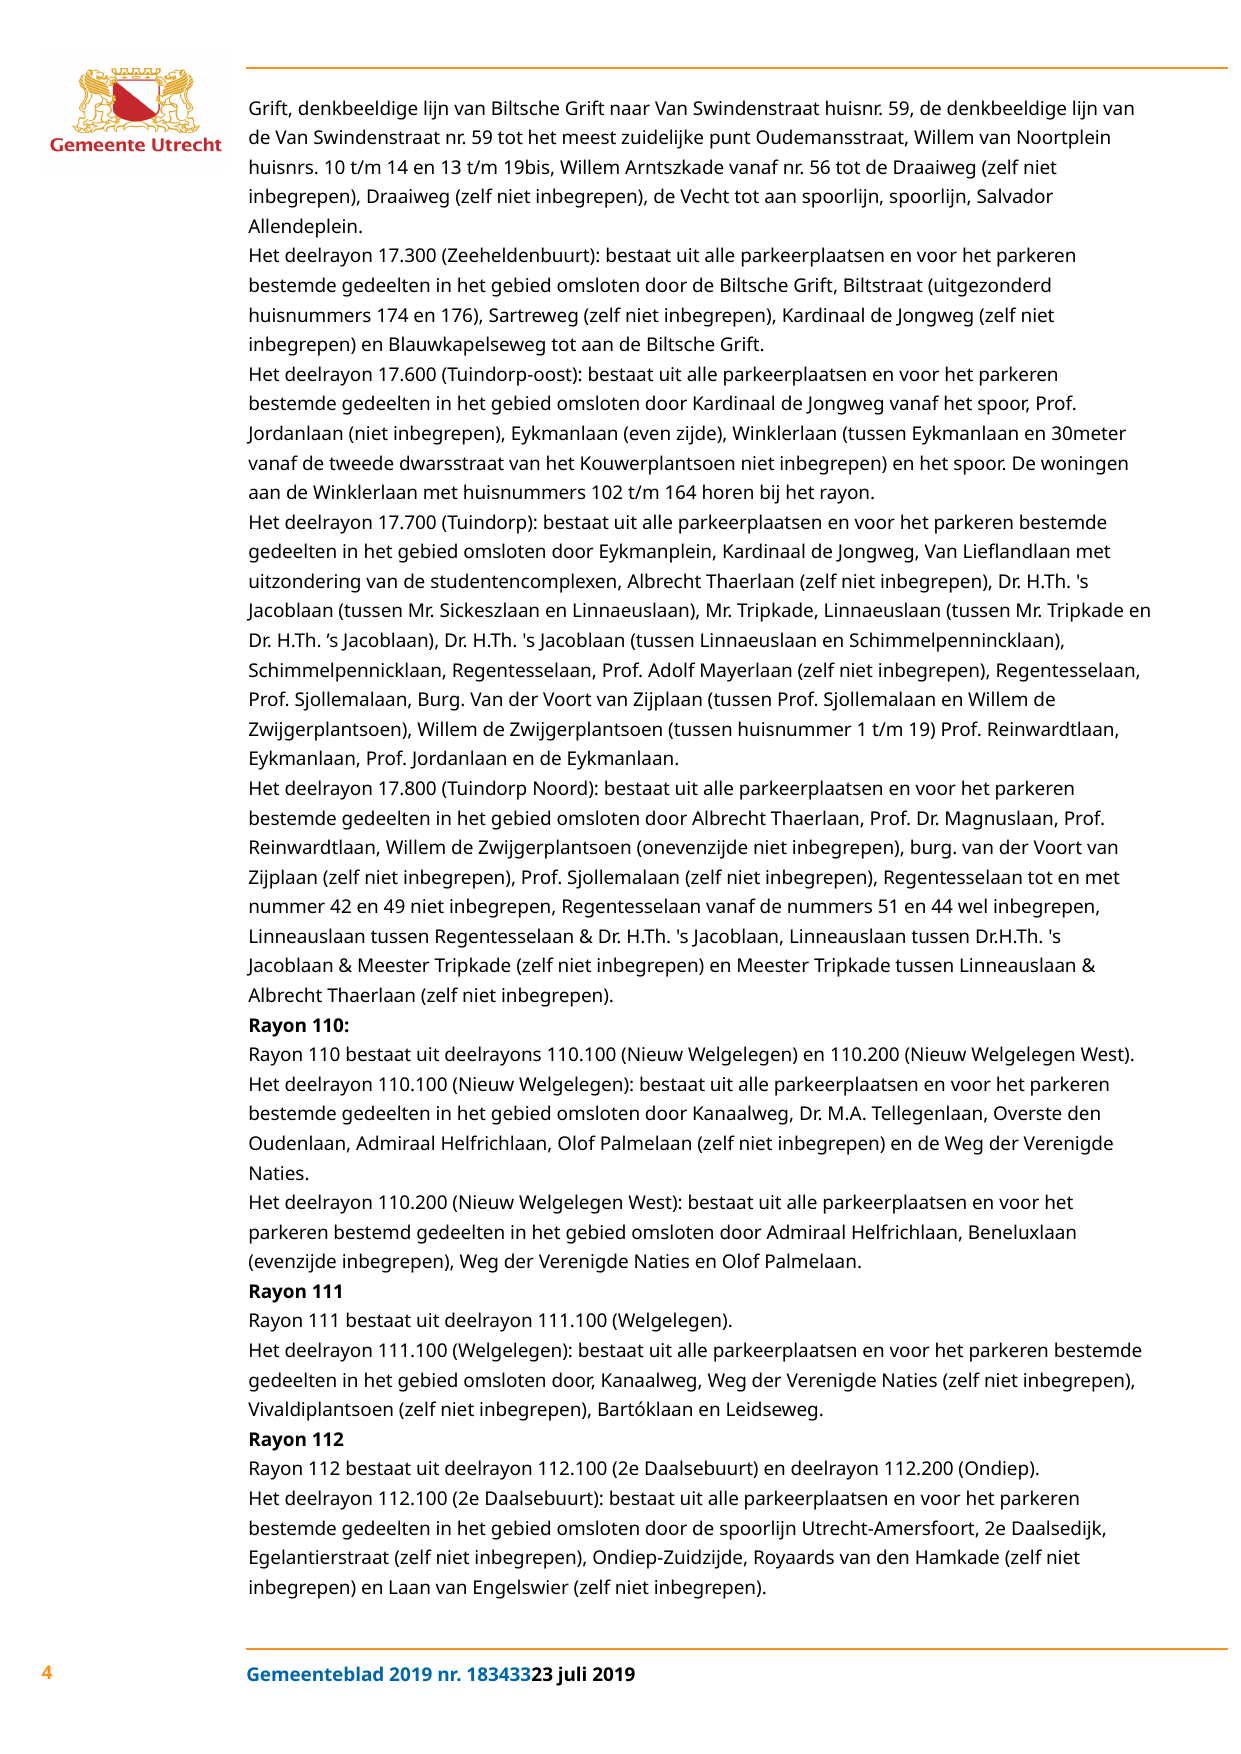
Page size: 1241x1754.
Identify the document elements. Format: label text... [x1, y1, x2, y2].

text Het deelrayon 110.100 (Nieuw Welgelegen): bestaat uit alle parkeerplaatsen en voor het parkeren bestemde gedeelten in het gebied omsloten door Kanaalweg, Dr. M.A. Tellegenlaan, Overste den Oudenlaan, Admiraal Helfrichlaan, Olof Palmelaan (zelf niet inbegrepen) en de Weg der Verenigde Naties. [248, 1071, 1152, 1186]
text Rayon 112 [248, 1426, 1152, 1452]
text Rayon 110: [248, 1012, 1152, 1038]
text Rayon 112 bestaat uit deelrayon 112.100 (2e Daalsebuurt) en deelrayon 112.200 (Ondiep). [248, 1456, 1152, 1481]
text Het deelrayon 17.300 (Zeeheldenbuurt): bestaat uit alle parkeerplaatsen en voor het parkeren bestemde gedeelten in het gebied omsloten door de Biltsche Grift, Biltstraat (uitgezonderd huisnummers 174 en 176), Sartreweg (zelf niet inbegrepen), Kardinaal de Jongweg (zelf niet inbegrepen) en Blauwkapelseweg tot aan de Biltsche Grift. [248, 243, 1152, 357]
text Het deelrayon 17.600 (Tuindorp-oost): bestaat uit alle parkeerplaatsen en voor het parkeren bestemde gedeelten in het gebied omsloten door Kardinaal de Jongweg vanaf het spoor, Prof. Jordanlaan (niet inbegrepen), Eykmanlaan (even zijde), Winklerlaan (tussen Eykmanlaan en 30meter vanaf de tweede dwarsstraat van het Kouwerplantsoen niet inbegrepen) en het spoor. De woningen aan de Winklerlaan met huisnummers 102 t/m 164 horen bij het rayon. [248, 361, 1152, 505]
picture [41, 47, 231, 172]
text Het deelrayon 112.100 (2e Daalsebuurt): bestaat uit alle parkeerplaatsen en voor het parkeren bestemde gedeelten in het gebied omsloten door de spoorlijn Utrecht-Amersfoort, 2e Daalsedijk, Egelantierstraat (zelf niet inbegrepen), Ondiep-Zuidzijde, Royaards van den Hamkade (zelf niet inbegrepen) en Laan van Engelswier (zelf niet inbegrepen). [248, 1485, 1152, 1600]
text Rayon 110 bestaat uit deelrayons 110.100 (Nieuw Welgelegen) en 110.200 (Nieuw Welgelegen West). [248, 1041, 1152, 1067]
text Rayon 111 bestaat uit deelrayon 111.100 (Welgelegen). [248, 1308, 1152, 1333]
text Het deelrayon 111.100 (Welgelegen): bestaat uit alle parkeerplaatsen en voor het parkeren bestemde gedeelten in het gebied omsloten door, Kanaalweg, Weg der Verenigde Naties (zelf niet inbegrepen), Vivaldiplantsoen (zelf niet inbegrepen), Bartóklaan en Leidseweg. [248, 1337, 1152, 1422]
text Het deelrayon 17.800 (Tuindorp Noord): bestaat uit alle parkeerplaatsen en voor het parkeren bestemde gedeelten in het gebied omsloten door Albrecht Thaerlaan, Prof. Dr. Magnuslaan, Prof. Reinwardtlaan, Willem de Zwijgerplantsoen (onevenzijde niet inbegrepen), burg. van der Voort van Zijplaan (zelf niet inbegrepen), Prof. Sjollemalaan (zelf niet inbegrepen), Regentesselaan tot en met nummer 42 en 49 niet inbegrepen, Regentesselaan vanaf de nummers 51 en 44 wel inbegrepen, Linneauslaan tussen Regentesselaan & Dr. H.Th. 's Jacoblaan, Linneauslaan tussen Dr.H.Th. 's Jacoblaan & Meester Tripkade (zelf niet inbegrepen) en Meester Tripkade tussen Linneauslaan & Albrecht Thaerlaan (zelf niet inbegrepen). [248, 775, 1152, 1008]
text Het deelrayon 17.700 (Tuindorp): bestaat uit alle parkeerplaatsen en voor het parkeren bestemde gedeelten in het gebied omsloten door Eykmanplein, Kardinaal de Jongweg, Van Lieflandlaan met uitzondering van de studentencomplexen, Albrecht Thaerlaan (zelf niet inbegrepen), Dr. H.Th. 's Jacoblaan (tussen Mr. Sickeszlaan en Linnaeuslaan), Mr. Tripkade, Linnaeuslaan (tussen Mr. Tripkade en Dr. H.Th. ’s Jacoblaan), Dr. H.Th. 's Jacoblaan (tussen Linnaeuslaan en Schimmelpennincklaan), Schimmelpennicklaan, Regentesselaan, Prof. Adolf Mayerlaan (zelf niet inbegrepen), Regentesselaan, Prof. Sjollemalaan, Burg. Van der Voort van Zijplaan (tussen Prof. Sjollemalaan en Willem de Zwijgerplantsoen), Willem de Zwijgerplantsoen (tussen huisnummer 1 t/m 19) Prof. Reinwardtlaan, Eykmanlaan, Prof. Jordanlaan en de Eykmanlaan. [248, 509, 1152, 771]
text Het deelrayon 110.200 (Nieuw Welgelegen West): bestaat uit alle parkeerplaatsen en voor het parkeren bestemd gedeelten in het gebied omsloten door Admiraal Helfrichlaan, Beneluxlaan (evenzijde inbegrepen), Weg der Verenigde Naties en Olof Palmelaan. [248, 1189, 1152, 1274]
text Rayon 111 [248, 1278, 1152, 1304]
text Grift, denkbeeldige lijn van Biltsche Grift naar Van Swindenstraat huisnr. 59, de denkbeeldige lijn van de Van Swindenstraat nr. 59 tot het meest zuidelijke punt Oudemansstraat, Willem van Noortplein huisnrs. 10 t/m 14 en 13 t/m 19bis, Willem Arntszkade vanaf nr. 56 tot de Draaiweg (zelf niet inbegrepen), Draaiweg (zelf niet inbegrepen), de Vecht tot aan spoorlijn, spoorlijn, Salvador Allendeplein. [248, 95, 1152, 239]
